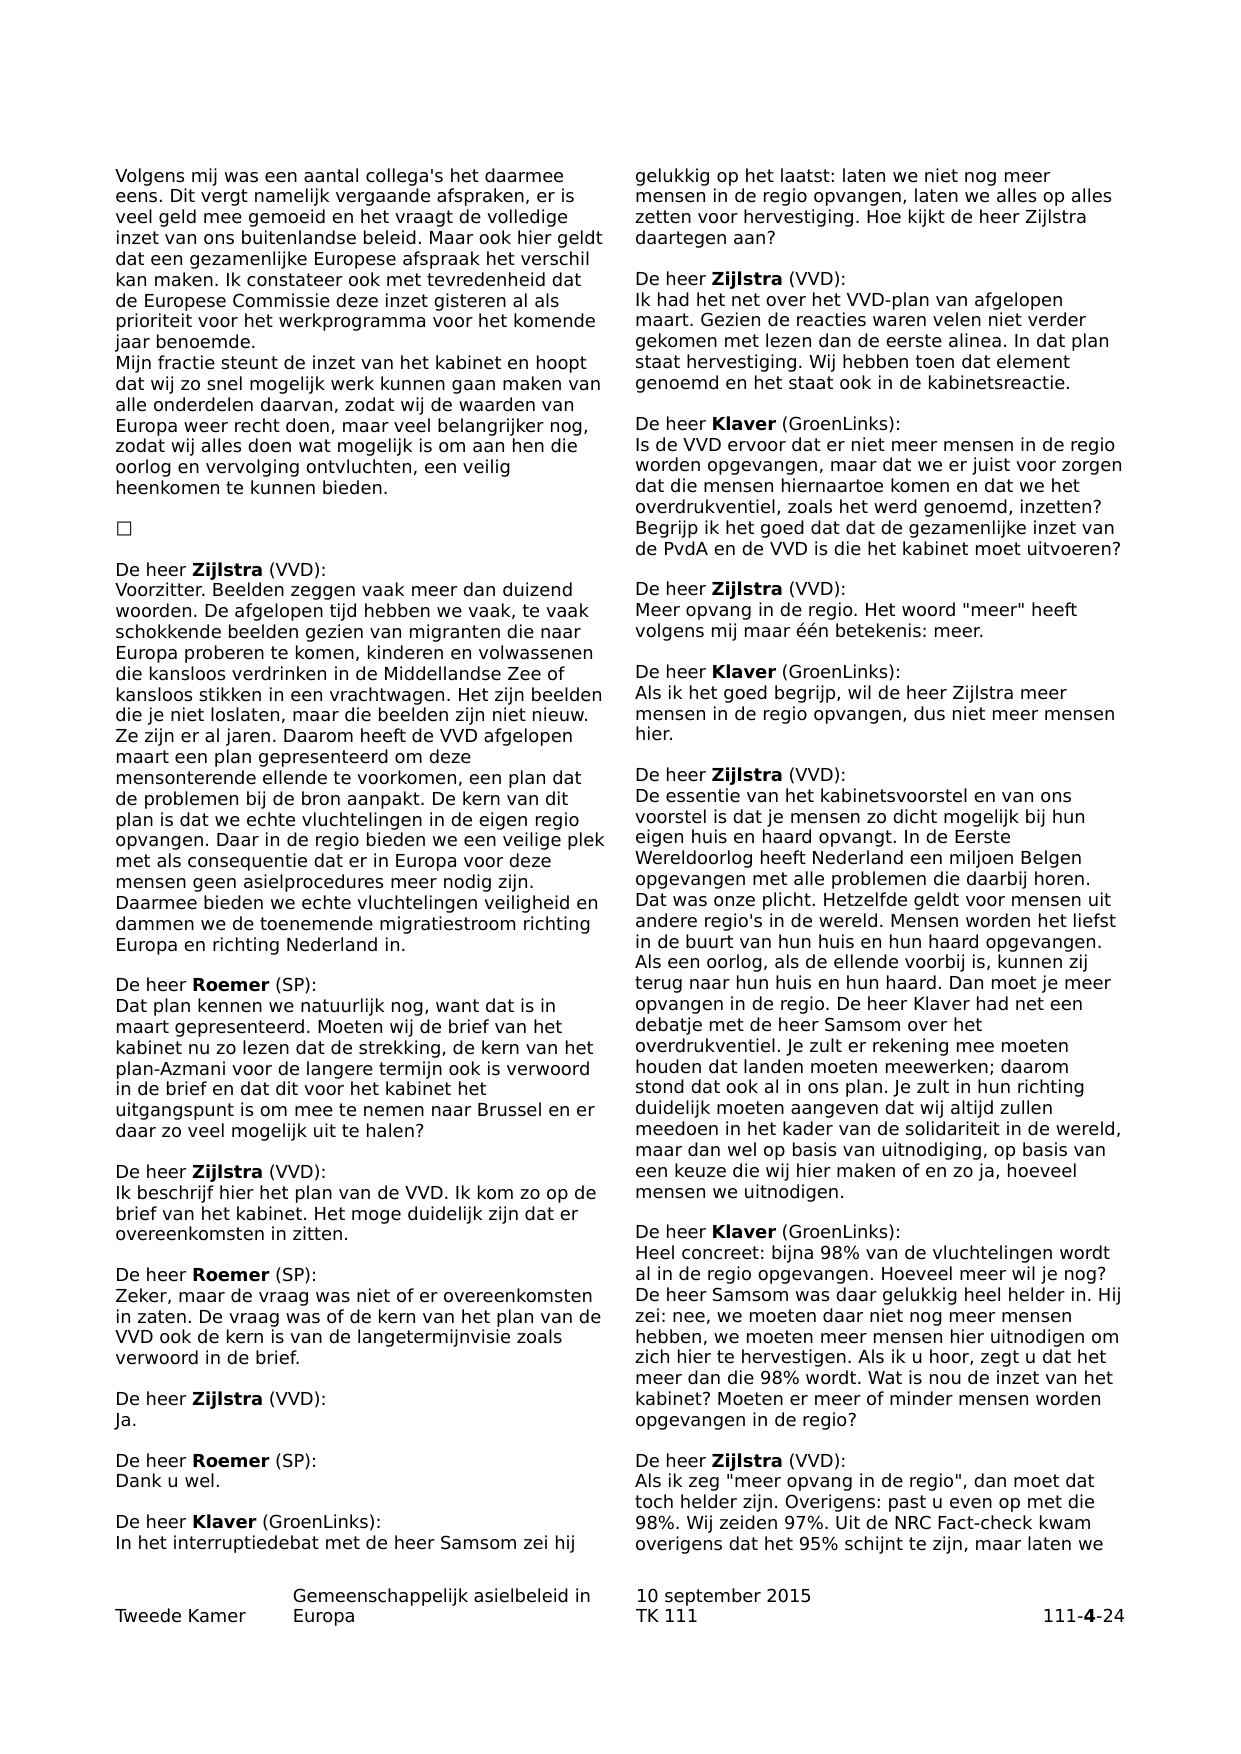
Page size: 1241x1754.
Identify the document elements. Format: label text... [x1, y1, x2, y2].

text Als ik zeg "meer opvang in de regio", dan moet dat toch helder zijn. Overigens: past u even op met die 98%. Wij zeiden 97%. Uit de NRC Fact-check kwam overigens dat het 95% schijnt te zijn, maar laten we [635, 1471, 1125, 1554]
text De essentie van het kabinetsvoorstel en van ons voorstel is dat je mensen zo dicht mogelijk bij hun eigen huis en haard opvangt. In de Eerste Wereldoorlog heeft Nederland een miljoen Belgen opgevangen met alle problemen die daarbij horen. Dat was onze plicht. Hetzelfde geldt voor mensen uit andere regio's in de wereld. Mensen worden het liefst in de buurt van hun huis en hun haard opgevangen. Als een oorlog, als de ellende voorbij is, kunnen zij terug naar hun huis en hun haard. Dan moet je meer opvangen in de regio. De heer Klaver had net een debatje met de heer Samsom over het overdrukventiel. Je zult er rekening mee moeten houden dat landen moeten meewerken; daarom stond dat ook al in ons plan. Je zult in hun richting duidelijk moeten aangeven dat wij altijd zullen meedoen in het kader van de solidariteit in de wereld, maar dan wel op basis van uitnodiging, op basis van een keuze die wij hier maken of en zo ja, hoeveel mensen we uitnodigen. [635, 786, 1125, 1202]
text De heer Klaver (GroenLinks): [115, 1512, 605, 1533]
text Als ik het goed begrijp, wil de heer Zijlstra meer mensen in de regio opvangen, dus niet meer mensen hier. [635, 682, 1125, 745]
text Ik had het net over het VVD-plan van afgelopen maart. Gezien de reacties waren velen niet verder gekomen met lezen dan de eerste alinea. In dat plan staat hervestiging. Wij hebben toen dat element genoemd en het staat ook in de kabinetsreactie. [635, 289, 1125, 393]
text In het interruptiedebat met de heer Samsom zei hij [115, 1533, 605, 1554]
text Heel concreet: bijna 98% van de vluchtelingen wordt al in de regio opgevangen. Hoeveel meer wil je nog? De heer Samsom was daar gelukkig heel helder in. Hij zei: nee, we moeten daar niet nog meer mensen hebben, we moeten meer mensen hier uitnodigen om zich hier te hervestigen. Als ik u hoor, zegt u dat het meer dan die 98% wordt. Wat is nou de inzet van het kabinet? Moeten er meer of minder mensen worden opgevangen in de regio? [635, 1243, 1125, 1431]
text Voorzitter. Beelden zeggen vaak meer dan duizend woorden. De afgelopen tijd hebben we vaak, te vaak schokkende beelden gezien van migranten die naar Europa proberen te komen, kinderen en volwassenen die kansloos verdrinken in de Middellandse Zee of kansloos stikken in een vrachtwagen. Het zijn beelden die je niet loslaten, maar die beelden zijn niet nieuw. Ze zijn er al jaren. Daarom heeft de VVD afgelopen maart een plan gepresenteerd om deze mensonterende ellende te voorkomen, een plan dat de problemen bij de bron aanpakt. De kern van dit plan is dat we echte vluchtelingen in de eigen regio opvangen. Daar in de regio bieden we een veilige plek met als consequentie dat er in Europa voor deze mensen geen asielprocedures meer nodig zijn. Daarmee bieden we echte vluchtelingen veiligheid en dammen we de toenemende migratiestroom richting Europa en richting Nederland in. [115, 580, 605, 955]
text gelukkig op het laatst: laten we niet nog meer mensen in de regio opvangen, laten we alles op alles zetten voor hervestiging. Hoe kijkt de heer Zijlstra daartegen aan? [635, 165, 1125, 249]
text Volgens mij was een aantal collega's het daarmee eens. Dit vergt namelijk vergaande afspraken, er is veel geld mee gemoeid en het vraagt de volledige inzet van ons buitenlandse beleid. Maar ook hier geldt dat een gezamenlijke Europese afspraak het verschil kan maken. Ik constateer ook met tevredenheid dat de Europese Commissie deze inzet gisteren al als prioriteit voor het werkprogramma voor het komende jaar benoemde. [115, 165, 605, 353]
text Meer opvang in de regio. Het woord "meer" heeft volgens mij maar één betekenis: meer. [635, 600, 1125, 642]
text De heer Zijlstra (VVD): [115, 1389, 605, 1410]
text De heer Roemer (SP): [115, 975, 605, 996]
text ⬜ [115, 519, 605, 539]
text De heer Zijlstra (VVD): [635, 579, 1125, 600]
text De heer Zijlstra (VVD): [635, 269, 1125, 289]
text Dat plan kennen we natuurlijk nog, want dat is in maart gepresenteerd. Moeten wij de brief van het kabinet nu zo lezen dat de strekking, de kern van het plan-Azmani voor de langere termijn ook is verwoord in de brief en dat dit voor het kabinet het uitgangspunt is om mee te nemen naar Brussel en er daar zo veel mogelijk uit te halen? [115, 996, 605, 1142]
text De heer Roemer (SP): [115, 1265, 605, 1286]
text De heer Klaver (GroenLinks): [635, 1222, 1125, 1243]
text De heer Zijlstra (VVD): [635, 1451, 1125, 1471]
text De heer Klaver (GroenLinks): [635, 662, 1125, 682]
text De heer Zijlstra (VVD): [115, 559, 605, 580]
text Dank u wel. [115, 1471, 605, 1492]
text Is de VVD ervoor dat er niet meer mensen in de regio worden opgevangen, maar dat we er juist voor zorgen dat die mensen hiernaartoe komen en dat we het overdrukventiel, zoals het werd genoemd, inzetten? Begrijp ik het goed dat dat de gezamenlijke inzet van de PvdA en de VVD is die het kabinet moet uitvoeren? [635, 434, 1125, 559]
text Mijn fractie steunt de inzet van het kabinet en hoopt dat wij zo snel mogelijk werk kunnen gaan maken van alle onderdelen daarvan, zodat wij de waarden van Europa weer recht doen, maar veel belangrijker nog, zodat wij alles doen wat mogelijk is om aan hen die oorlog en vervolging ontvluchten, een veilig heenkomen te kunnen bieden. [115, 353, 605, 499]
text Zeker, maar de vraag was niet of er overeenkomsten in zaten. De vraag was of de kern van het plan van de VVD ook de kern is van de langetermijnvisie zoals verwoord in de brief. [115, 1286, 605, 1369]
text De heer Klaver (GroenLinks): [635, 413, 1125, 434]
text De heer Zijlstra (VVD): [635, 765, 1125, 786]
text Ja. [115, 1410, 605, 1431]
text De heer Zijlstra (VVD): [115, 1162, 605, 1182]
text De heer Roemer (SP): [115, 1451, 605, 1471]
text Ik beschrijf hier het plan van de VVD. Ik kom zo op de brief van het kabinet. Het moge duidelijk zijn dat er overeenkomsten in zitten. [115, 1182, 605, 1245]
